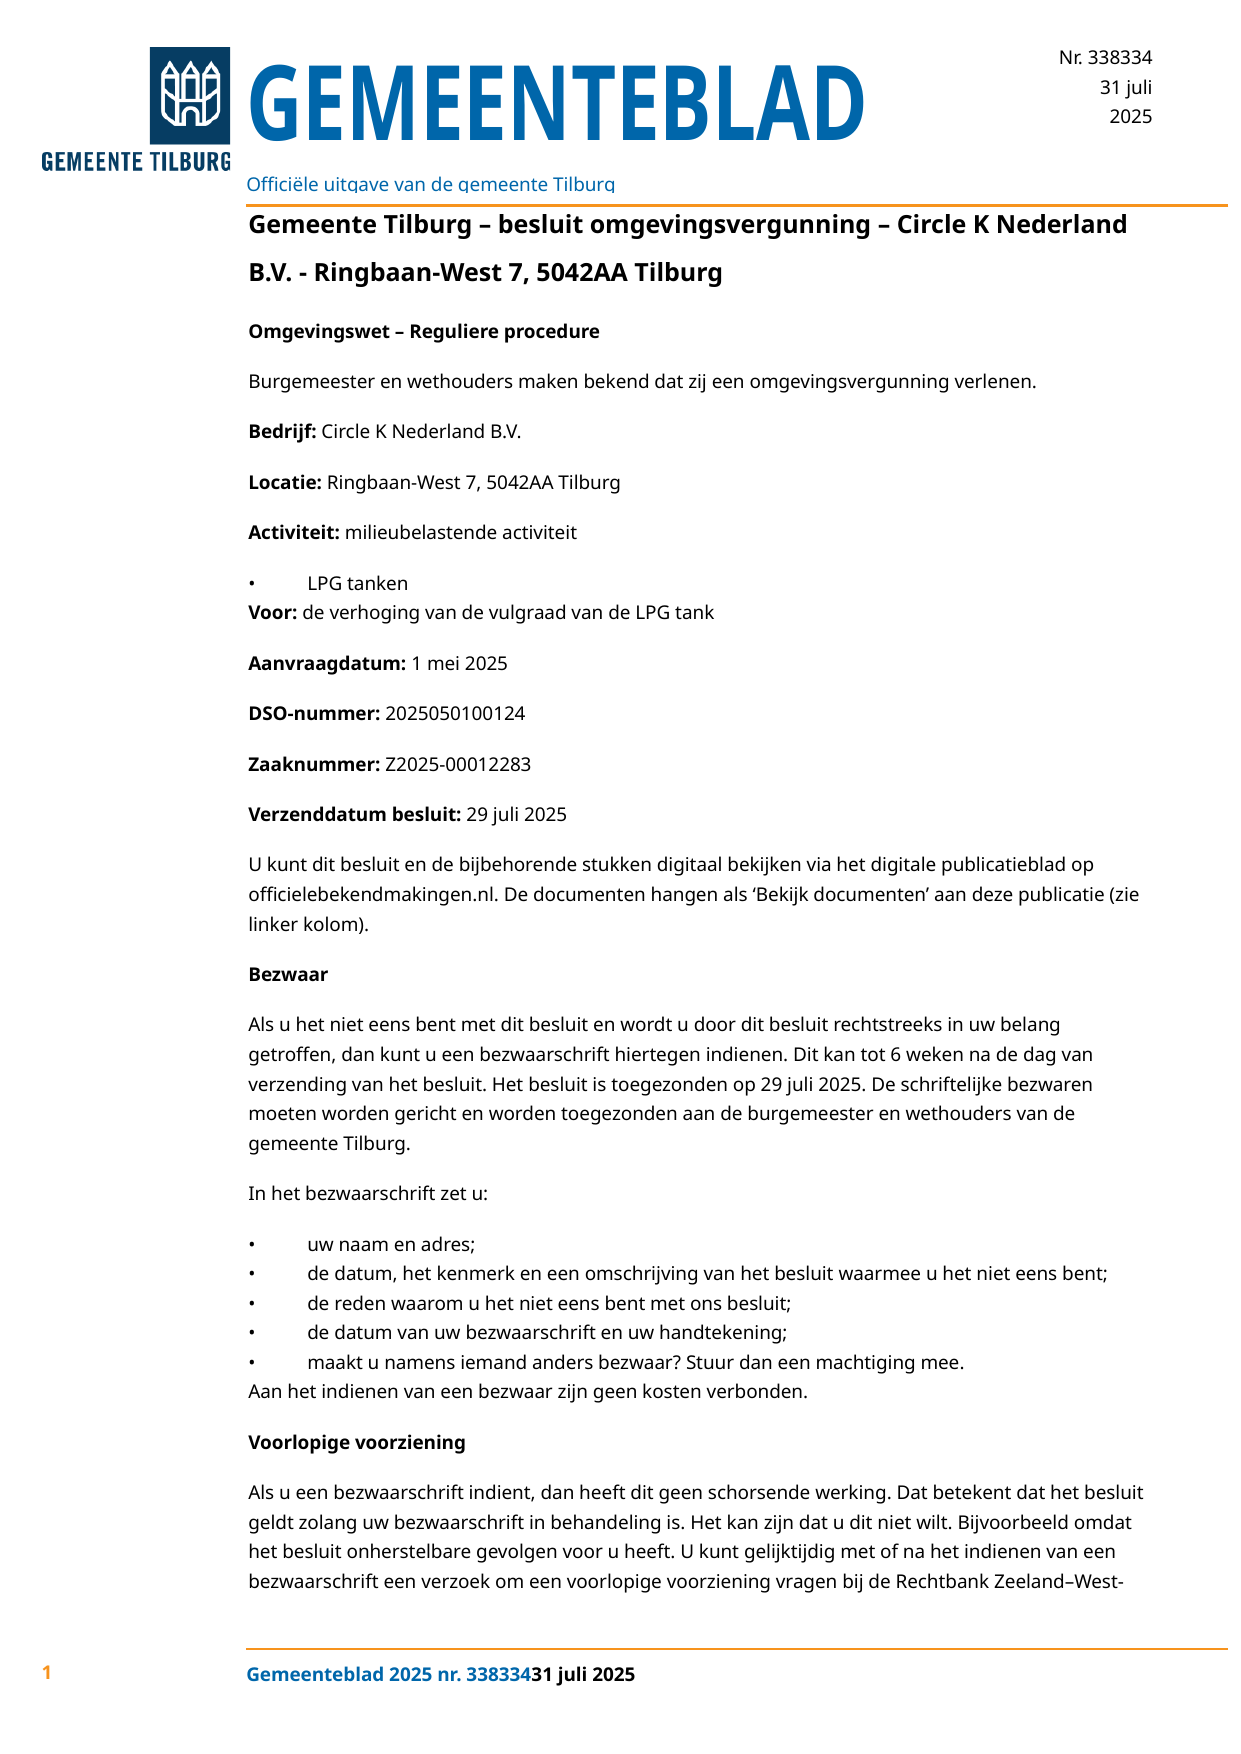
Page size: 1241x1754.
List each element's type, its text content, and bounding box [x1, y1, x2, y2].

text Voor: de verhoging van de vulgraad van de LPG tank [248, 599, 1152, 625]
text Bezwaar [248, 961, 1152, 987]
list maakt u namens iemand anders bezwaar? Stuur dan een machtiging mee. [248, 1349, 1152, 1375]
text Omgevingswet – Reguliere procedure [248, 318, 1152, 344]
text Aanvraagdatum: 1 mei 2025 [248, 650, 1152, 676]
text Burgemeester en wethouders maken bekend dat zij een omgevingsvergunning verlenen. [248, 368, 1152, 394]
text Gemeente Tilburg – besluit omgevingsvergunning – Circle K Nederland B.V. - Ringbaan-West 7, 5042AA Tilburg [248, 207, 1152, 288]
text Bedrijf: Circle K Nederland B.V. [248, 419, 1152, 444]
text Activiteit: milieubelastende activiteit [248, 519, 1152, 545]
list de reden waarom u het niet eens bent met ons besluit; [248, 1290, 1152, 1316]
text Verzenddatum besluit: 29 juli 2025 [248, 801, 1152, 827]
text Aan het indienen van een bezwaar zijn geen kosten verbonden. [248, 1379, 1152, 1404]
list uw naam en adres; [248, 1231, 1152, 1257]
picture [41, 47, 231, 172]
text Als u een bezwaarschrift indient, dan heeft dit geen schorsende werking. Dat betekent dat het besluit geldt zolang uw bezwaarschrift in behandeling is. Het kan zijn dat u dit niet wilt. Bijvoorbeeld omdat het besluit onherstelbare gevolgen voor u heeft. U kunt gelijktijdig met of na het indienen van een bezwaarschrift een verzoek om een voorlopige voorziening vragen bij de Rechtbank Zeeland–West- [248, 1479, 1152, 1594]
text Zaaknummer: Z2025-00012283 [248, 751, 1152, 777]
text Voorlopige voorziening [248, 1429, 1152, 1455]
list de datum, het kenmerk en een omschrijving van het besluit waarmee u het niet eens bent; [248, 1260, 1152, 1286]
text In het bezwaarschrift zet u: [248, 1180, 1152, 1206]
text Locatie: Ringbaan-West 7, 5042AA Tilburg [248, 469, 1152, 495]
list LPG tanken [248, 570, 1152, 596]
text Als u het niet eens bent met dit besluit en wordt u door dit besluit rechtstreeks in uw belang getroffen, dan kunt u een bezwaarschrift hiertegen indienen. Dit kan tot 6 weken na de dag van verzending van het besluit. Het besluit is toegezonden op 29 juli 2025. De schriftelijke bezwaren moeten worden gericht en worden toegezonden aan de burgemeester en wethouders van de gemeente Tilburg. [248, 1012, 1152, 1156]
text U kunt dit besluit en de bijbehorende stukken digitaal bekijken via het digitale publicatieblad op officielebekendmakingen.nl. De documenten hangen als ‘Bekijk documenten’ aan deze publicatie (zie linker kolom). [248, 852, 1152, 937]
list de datum van uw bezwaarschrift en uw handtekening; [248, 1319, 1152, 1345]
text DSO-nummer: 2025050100124 [248, 700, 1152, 726]
